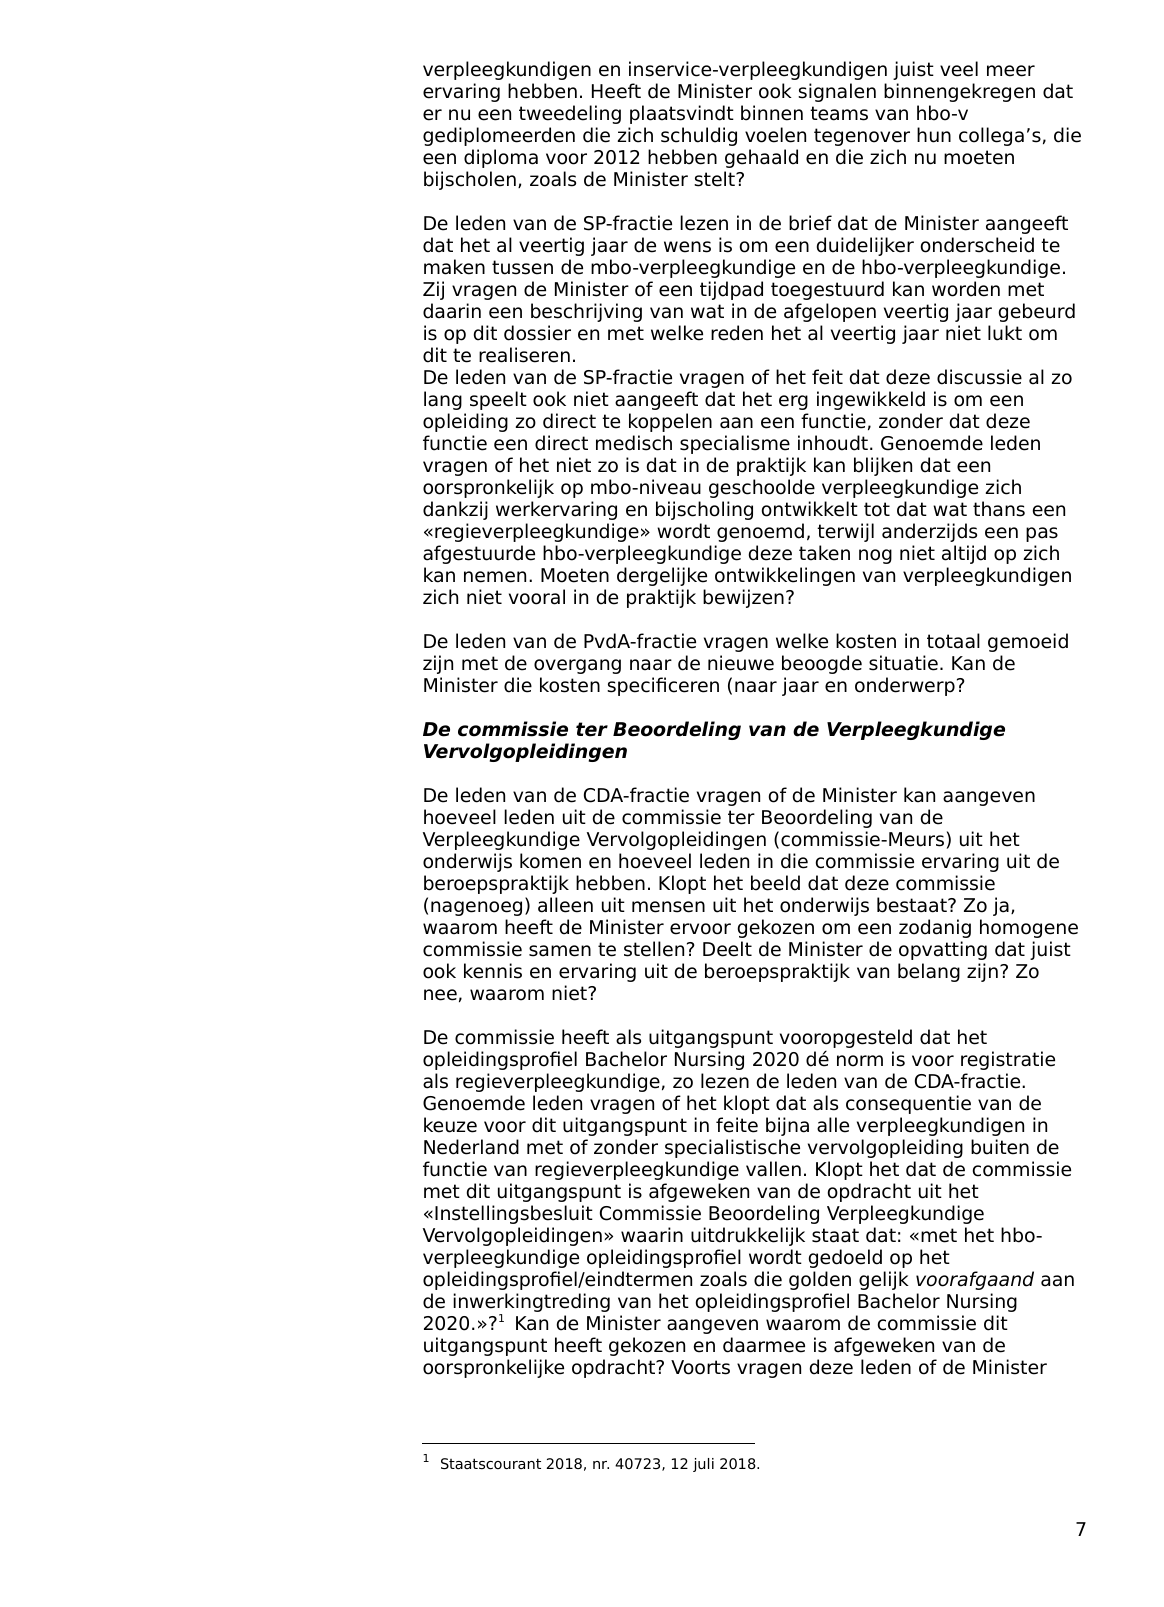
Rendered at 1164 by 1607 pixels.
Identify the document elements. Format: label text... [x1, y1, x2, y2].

text De leden van de SP-fractie lezen in de brief dat de Minister aangeeft dat het al veertig jaar de wens is om een duidelijker onderscheid te maken tussen de mbo-verpleegkundige en de hbo-verpleegkundige. Zij vragen de Minister of een tijdpad toegestuurd kan worden met daarin een beschrijving van wat in de afgelopen veertig jaar gebeurd is op dit dossier en met welke reden het al veertig jaar niet lukt om dit te realiseren. [422, 213, 1087, 367]
text De leden van de CDA-fractie vragen of de Minister kan aangeven hoeveel leden uit de commissie ter Beoordeling van de Verpleegkundige Vervolgopleidingen (commissie-Meurs) uit het onderwijs komen en hoeveel leden in die commissie ervaring uit de beroepspraktijk hebben. Klopt het beeld dat deze commissie (nagenoeg) alleen uit mensen uit het onderwijs bestaat? Zo ja, waarom heeft de Minister ervoor gekozen om een zodanig homogene commissie samen te stellen? Deelt de Minister de opvatting dat juist ook kennis en ervaring uit de beroepspraktijk van belang zijn? Zo nee, waarom niet? [422, 785, 1087, 1005]
text De commissie heeft als uitgangspunt vooropgesteld dat het opleidingsprofiel Bachelor Nursing 2020 dé norm is voor registratie als regieverpleegkundige, zo lezen de leden van de CDA-fractie. Genoemde leden vragen of het klopt dat als consequentie van de keuze voor dit uitgangspunt in feite bijna alle verpleegkundigen in Nederland met of zonder specialistische vervolgopleiding buiten de functie van regieverpleegkundige vallen. Klopt het dat de commissie met dit uitgangspunt is afgeweken van de opdracht uit het «Instellingsbesluit Commissie Beoordeling Verpleegkundige Vervolgopleidingen» waarin uitdrukkelijk staat dat: «met het hbo-verpleegkundige opleidingsprofiel wordt gedoeld op het opleidingsprofiel/eindtermen zoals die golden gelijk voorafgaand aan de inwerkingtreding van het opleidingsprofiel Bachelor Nursing 2020.»? Kan de Minister aangeven waarom de commissie dit uitgangspunt heeft gekozen en daarmee is afgeweken van de oorspronkelijke opdracht? Voorts vragen deze leden of de Minister [422, 1027, 1087, 1379]
text Staatscourant 2018, nr. 40723, 12 juli 2018. [422, 1452, 1087, 1474]
text verpleegkundigen en inservice-verpleegkundigen juist veel meer ervaring hebben. Heeft de Minister ook signalen binnengekregen dat er nu een tweedeling plaatsvindt binnen teams van hbo-v gediplomeerden die zich schuldig voelen tegenover hun collega’s, die een diploma voor 2012 hebben gehaald en die zich nu moeten bijscholen, zoals de Minister stelt? [422, 59, 1087, 191]
text De leden van de PvdA-fractie vragen welke kosten in totaal gemoeid zijn met de overgang naar de nieuwe beoogde situatie. Kan de Minister die kosten specificeren (naar jaar en onderwerp? [422, 631, 1087, 697]
subtitle De commissie ter Beoordeling van de Verpleegkundige Vervolgopleidingen [422, 719, 1087, 763]
text De leden van de SP-fractie vragen of het feit dat deze discussie al zo lang speelt ook niet aangeeft dat het erg ingewikkeld is om een opleiding zo direct te koppelen aan een functie, zonder dat deze functie een direct medisch specialisme inhoudt. Genoemde leden vragen of het niet zo is dat in de praktijk kan blijken dat een oorspronkelijk op mbo-niveau geschoolde verpleegkundige zich dankzij werkervaring en bijscholing ontwikkelt tot dat wat thans een «regieverpleegkundige» wordt genoemd, terwijl anderzijds een pas afgestuurde hbo-verpleegkundige deze taken nog niet altijd op zich kan nemen. Moeten dergelijke ontwikkelingen van verpleegkundigen zich niet vooral in de praktijk bewijzen? [422, 367, 1087, 609]
